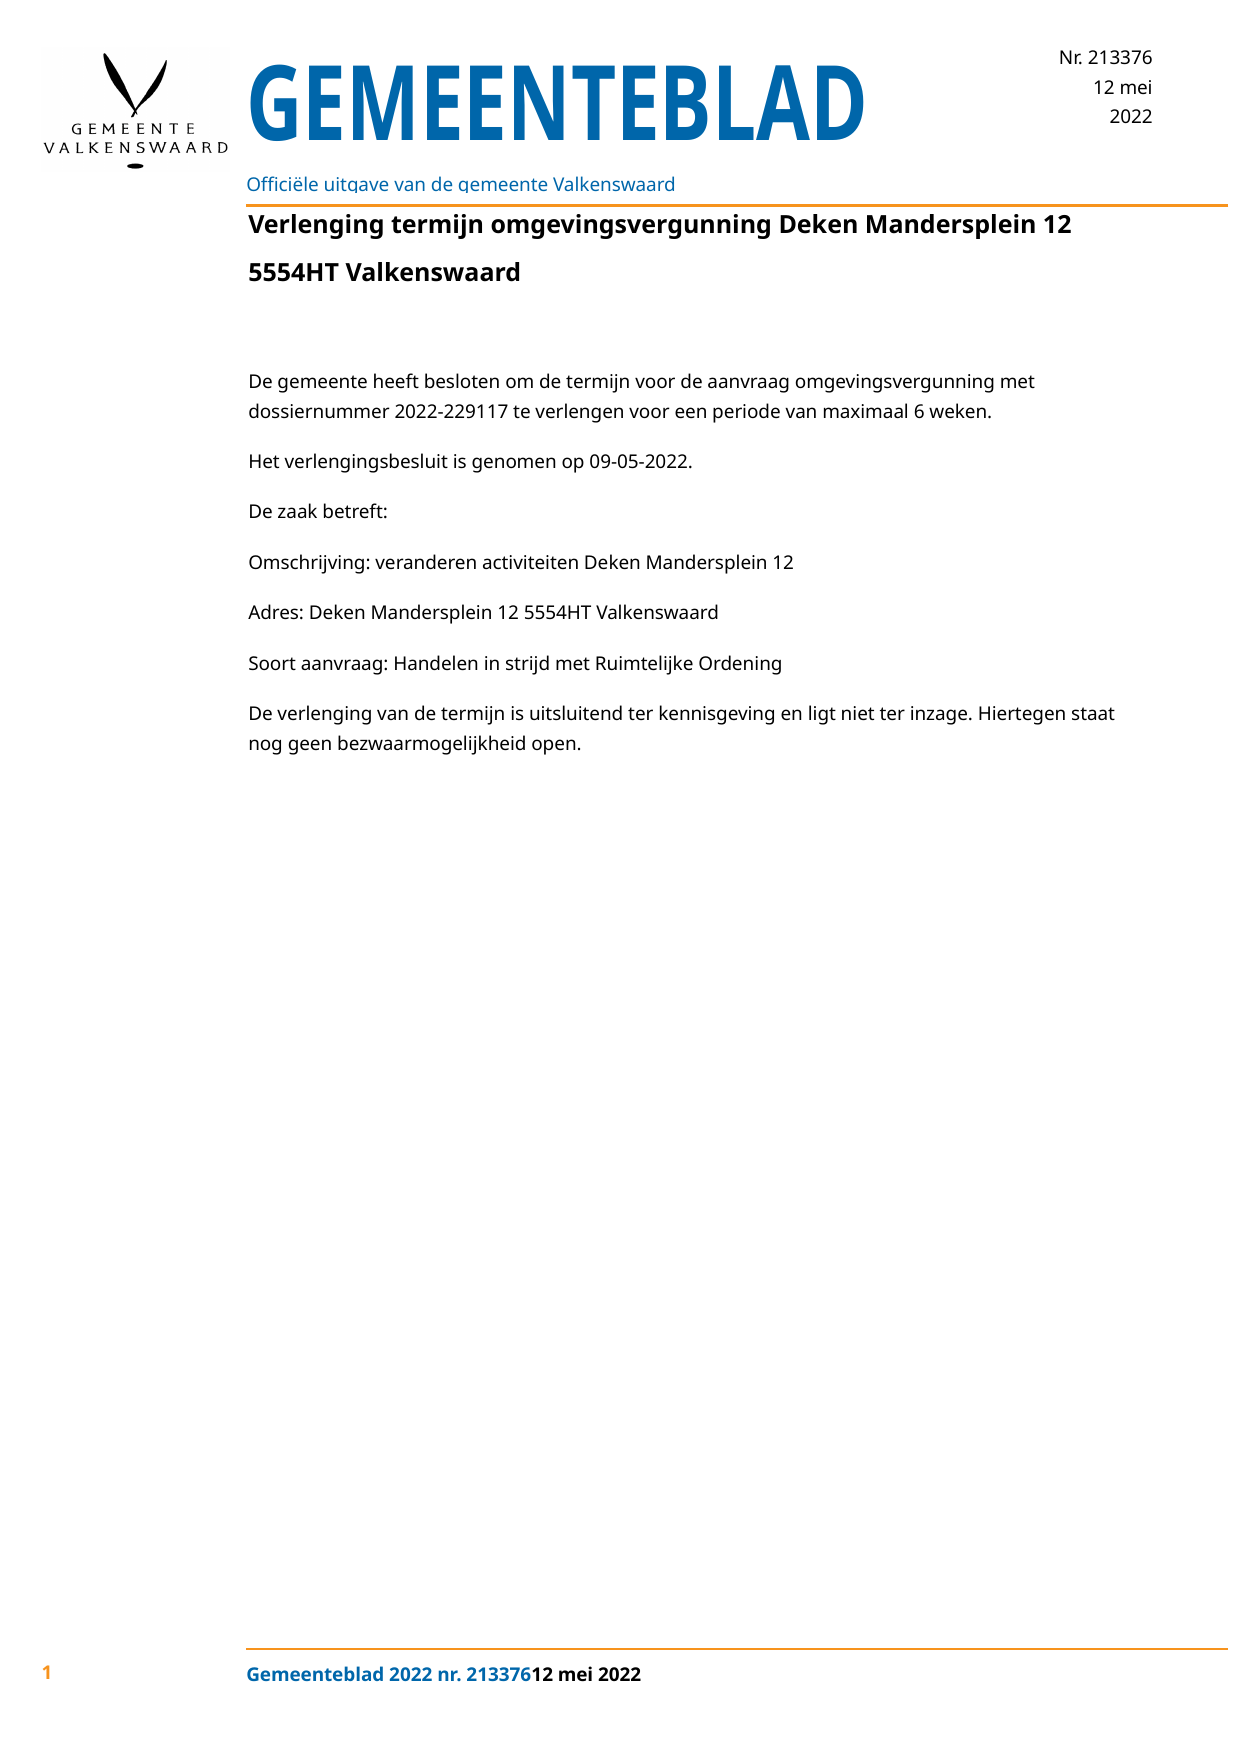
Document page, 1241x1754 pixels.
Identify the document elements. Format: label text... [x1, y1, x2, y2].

text De zaak betreft: [248, 499, 1152, 524]
text De gemeente heeft besloten om de termijn voor de aanvraag omgevingsvergunning met dossiernummer 2022-229117 te verlengen voor een periode van maximaal 6 weken. [248, 368, 1152, 424]
text De verlenging van de termijn is uitsluitend ter kennisgeving en ligt niet ter inzage. Hiertegen staat nog geen bezwaarmogelijkheid open. [248, 700, 1152, 756]
text Omschrijving: veranderen activiteiten Deken Mandersplein 12 [248, 549, 1152, 575]
text Het verlengingsbesluit is genomen op 09-05-2022. [248, 448, 1152, 474]
picture [41, 47, 231, 172]
text Adres: Deken Mandersplein 12 5554HT Valkenswaard [248, 599, 1152, 625]
text Soort aanvraag: Handelen in strijd met Ruimtelijke Ordening [248, 650, 1152, 676]
text Verlenging termijn omgevingsvergunning Deken Mandersplein 12 5554HT Valkenswaard [248, 207, 1152, 288]
